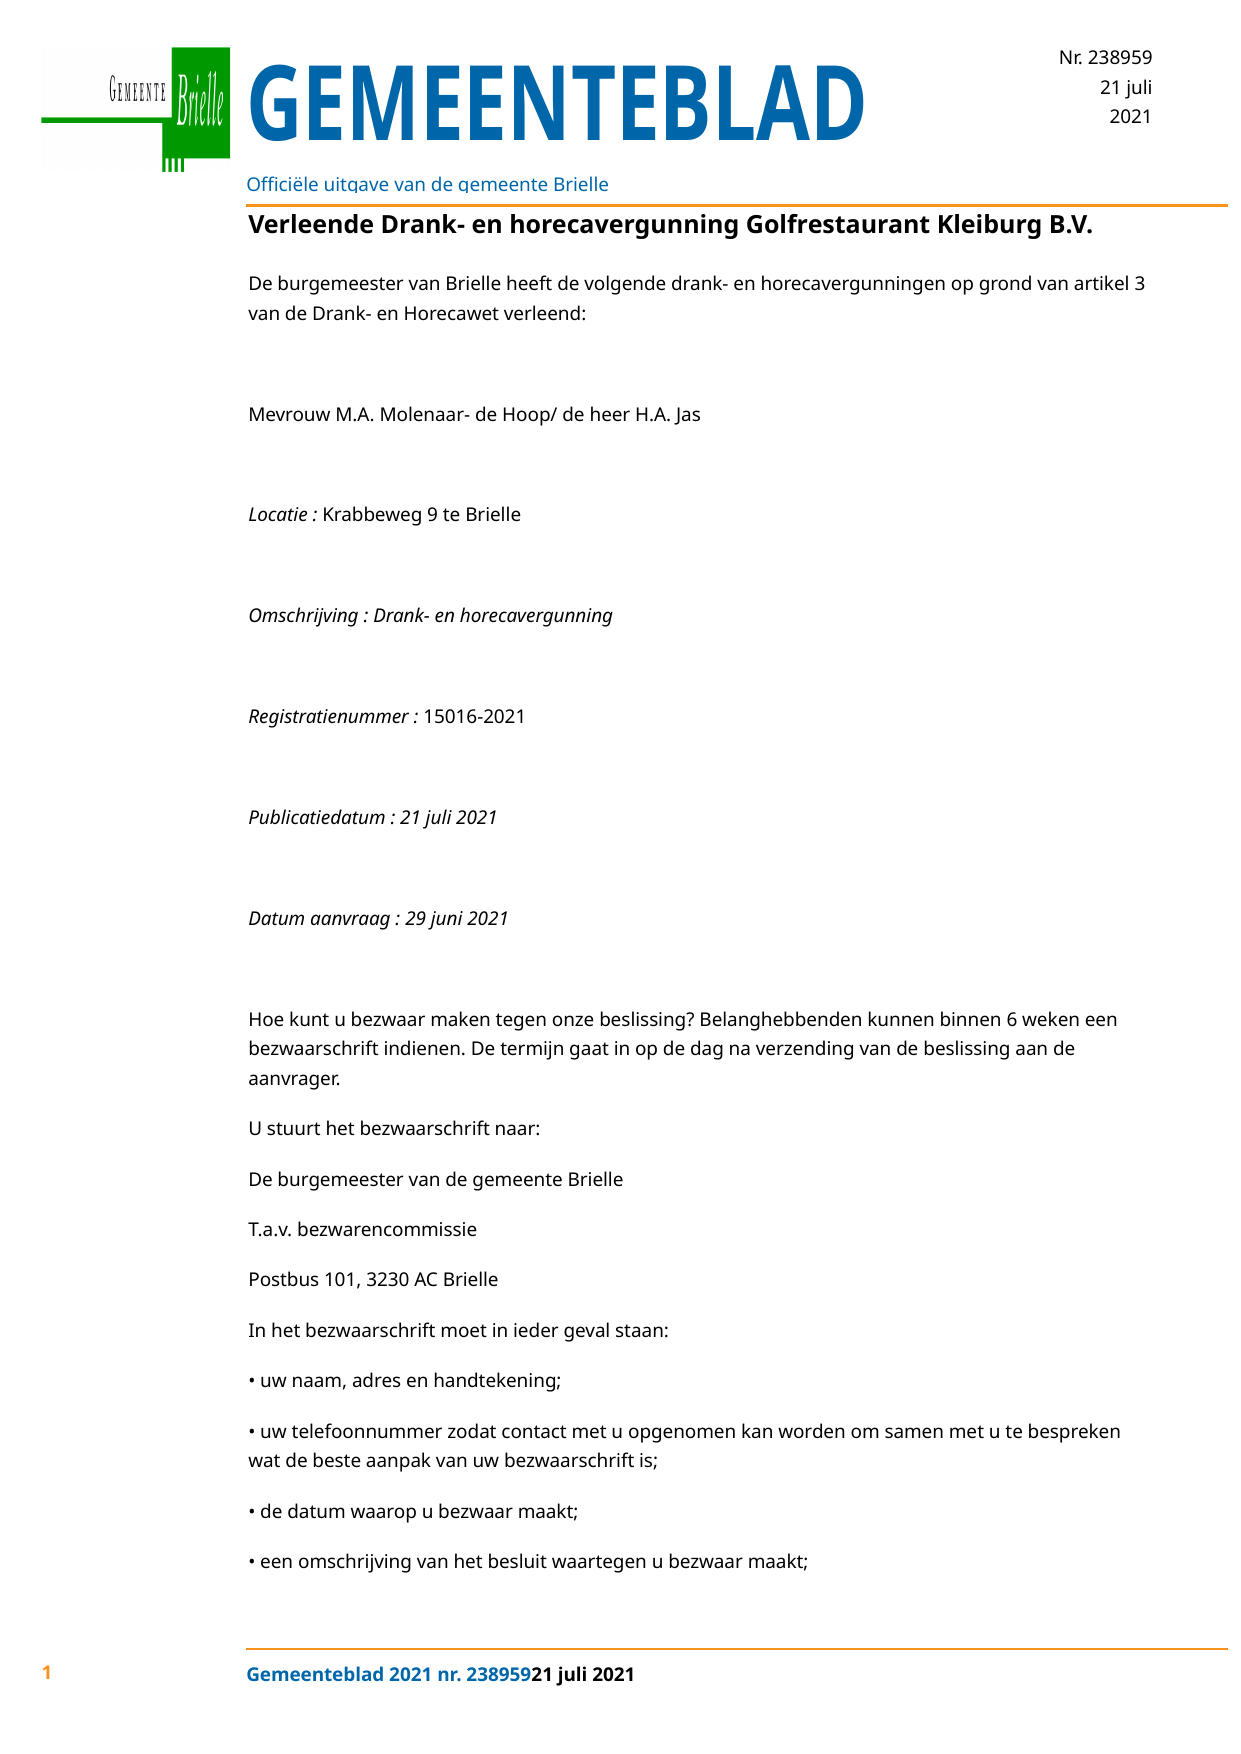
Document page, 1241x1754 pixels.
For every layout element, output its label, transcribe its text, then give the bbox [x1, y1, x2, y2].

text U stuurt het bezwaarschrift naar: [248, 1115, 1152, 1141]
text • een omschrijving van het besluit waartegen u bezwaar maakt; [248, 1548, 1152, 1574]
text Datum aanvraag : 29 juni 2021 [248, 905, 1152, 931]
text Mevrouw M.A. Molenaar- de Hoop/ de heer H.A. Jas [248, 401, 1152, 426]
text • uw naam, adres en handtekening; [248, 1367, 1152, 1393]
text Postbus 101, 3230 AC Brielle [248, 1267, 1152, 1292]
text De burgemeester van de gemeente Brielle [248, 1166, 1152, 1191]
text Registratienummer : 15016-2021 [248, 703, 1152, 729]
text Publicatiedatum : 21 juli 2021 [248, 804, 1152, 830]
text In het bezwaarschrift moet in ieder geval staan: [248, 1317, 1152, 1343]
text T.a.v. bezwarencommissie [248, 1216, 1152, 1242]
text De burgemeester van Brielle heeft de volgende drank- en horecavergunningen op grond van artikel 3 van de Drank- en Horecawet verleend: [248, 270, 1152, 326]
text Hoe kunt u bezwaar maken tegen onze beslissing? Belanghebbenden kunnen binnen 6 weken een bezwaarschrift indienen. De termijn gaat in op de dag na verzending van de beslissing aan de aanvrager. [248, 1006, 1152, 1091]
text Verleende Drank- en horecavergunning Golfrestaurant Kleiburg B.V. [248, 207, 1152, 241]
text • uw telefoonnummer zodat contact met u opgenomen kan worden om samen met u te bespreken wat de beste aanpak van uw bezwaarschrift is; [248, 1418, 1152, 1473]
picture [41, 47, 231, 172]
text Locatie : Krabbeweg 9 te Brielle [248, 502, 1152, 527]
text • de datum waarop u bezwaar maakt; [248, 1498, 1152, 1523]
text Omschrijving : Drank- en horecavergunning [248, 602, 1152, 628]
